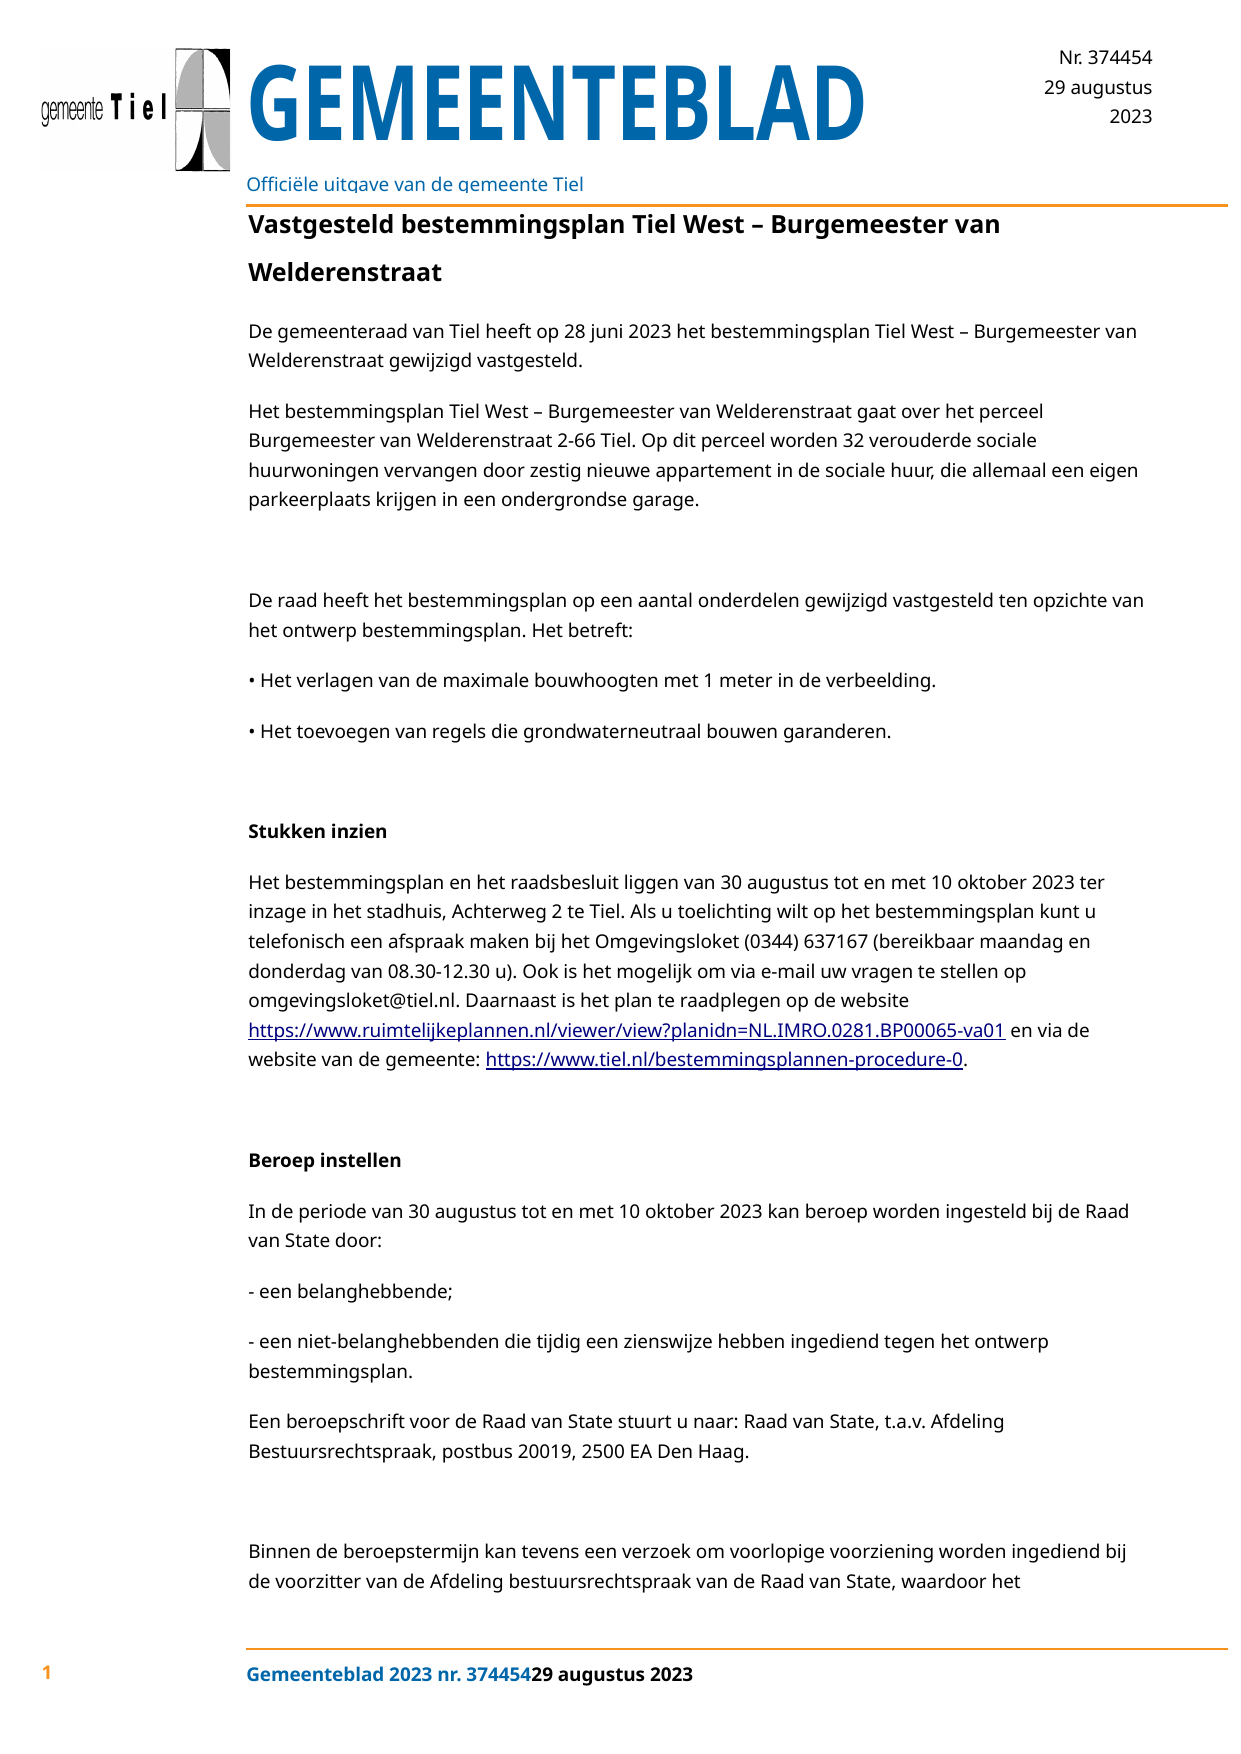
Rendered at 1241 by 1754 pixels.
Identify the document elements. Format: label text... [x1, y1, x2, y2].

text De raad heeft het bestemmingsplan op een aantal onderdelen gewijzigd vastgesteld ten opzichte van het ontwerp bestemmingsplan. Het betreft: [248, 587, 1152, 643]
text De gemeenteraad van Tiel heeft op 28 juni 2023 het bestemmingsplan Tiel West – Burgemeester van Welderenstraat gewijzigd vastgesteld. [248, 318, 1152, 373]
text Beroep instellen [248, 1147, 1152, 1173]
picture [41, 47, 231, 172]
text Stukken inzien [248, 819, 1152, 844]
text • Het verlagen van de maximale bouwhoogten met 1 meter in de verbeelding. [248, 667, 1152, 693]
text Vastgesteld bestemmingsplan Tiel West – Burgemeester van Welderenstraat [248, 207, 1152, 288]
text Het bestemmingsplan Tiel West – Burgemeester van Welderenstraat gaat over het perceel Burgemeester van Welderenstraat 2-66 Tiel. Op dit perceel worden 32 verouderde sociale huurwoningen vervangen door zestig nieuwe appartement in de sociale huur, die allemaal een eigen parkeerplaats krijgen in een ondergrondse garage. [248, 398, 1152, 512]
text Een beroepschrift voor de Raad van State stuurt u naar: Raad van State, t.a.v. Afdeling Bestuursrechtspraak, postbus 20019, 2500 EA Den Haag. [248, 1408, 1152, 1464]
text Het bestemmingsplan en het raadsbesluit liggen van 30 augustus tot en met 10 oktober 2023 ter inzage in het stadhuis, Achterweg 2 te Tiel. Als u toelichting wilt op het bestemmingsplan kunt u telefonisch een afspraak maken bij het Omgevingsloket (0344) 637167 (bereikbaar maandag en donderdag van 08.30-12.30 u). Ook is het mogelijk om via e-mail uw vragen te stellen op omgevingsloket@tiel.nl. Daarnaast is het plan te raadplegen op de website https://www.ruimtelijkeplannen.nl/viewer/view?planidn=NL.IMRO.0281.BP00065-va01 en via de website van de gemeente: https://www.tiel.nl/bestemmingsplannen-procedure-0. [248, 869, 1152, 1072]
text Binnen de beroepstermijn kan tevens een verzoek om voorlopige voorziening worden ingediend bij de voorzitter van de Afdeling bestuursrechtspraak van de Raad van State, waardoor het [248, 1539, 1152, 1594]
text In de periode van 30 augustus tot en met 10 oktober 2023 kan beroep worden ingesteld bij de Raad van State door: [248, 1198, 1152, 1253]
text - een belanghebbende; [248, 1278, 1152, 1304]
text • Het toevoegen van regels die grondwaterneutraal bouwen garanderen. [248, 718, 1152, 744]
text - een niet-belanghebbenden die tijdig een zienswijze hebben ingediend tegen het ontwerp bestemmingsplan. [248, 1328, 1152, 1384]
